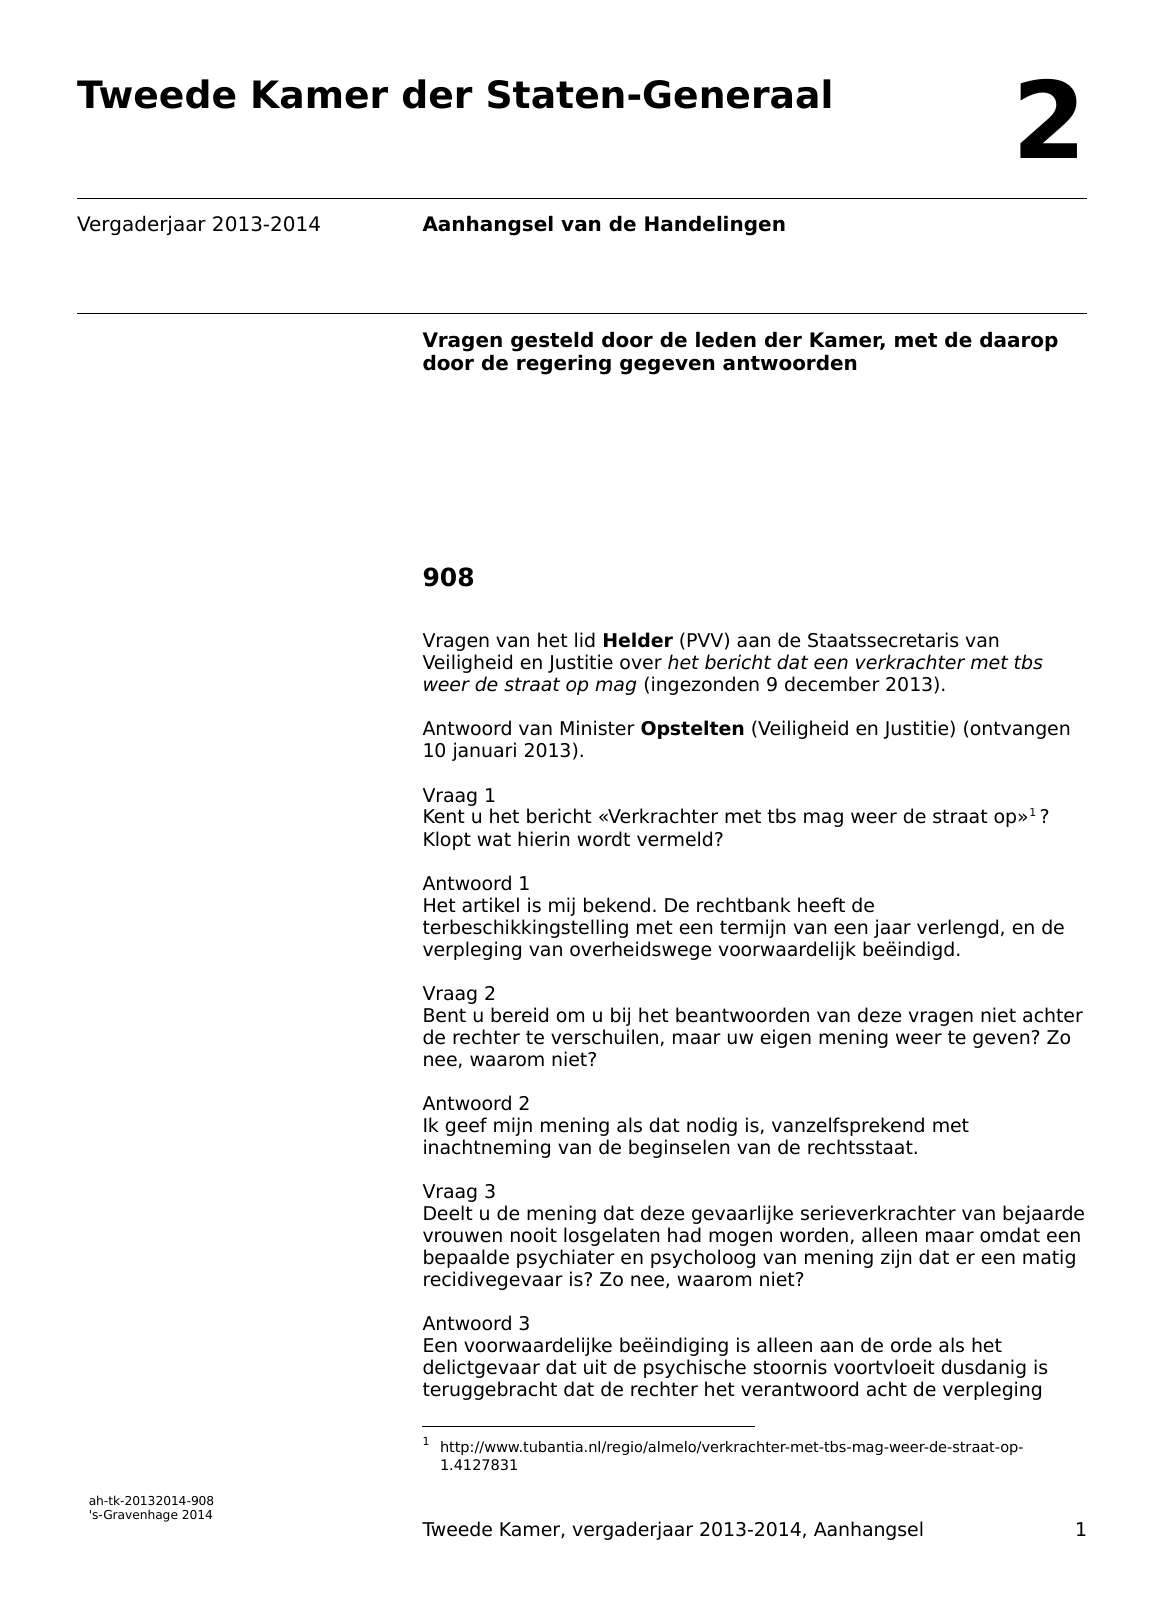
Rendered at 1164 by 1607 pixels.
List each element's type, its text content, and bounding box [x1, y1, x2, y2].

text Vragen van het lid Helder (PVV) aan de Staatssecretaris van Veiligheid en Justitie over het bericht dat een verkrachter met tbs weer de straat op mag (ingezonden 9 december 2013). [422, 630, 1087, 696]
table_cell Vragen gesteld door de leden der Kamer, met de daarop door de regering gegeven antwoorden [422, 314, 1087, 375]
text Kent u het bericht «Verkrachter met tbs mag weer de straat op»? Klopt wat hierin wordt vermeld? [422, 806, 1087, 850]
text Antwoord 3 [422, 1313, 1087, 1335]
text 908 [422, 563, 1087, 592]
table_cell [77, 314, 422, 375]
text Deelt u de mening dat deze gevaarlijke serieverkrachter van bejaarde vrouwen nooit losgelaten had mogen worden, alleen maar omdat een bepaalde psychiater en psycholoog van mening zijn dat er een matig recidivegevaar is? Zo nee, waarom niet? [422, 1203, 1087, 1291]
text Een voorwaardelijke beëindiging is alleen aan de orde als het delictgevaar dat uit de psychische stoornis voortvloeit dusdanig is teruggebracht dat de rechter het verantwoord acht de verpleging [422, 1335, 1087, 1401]
text Ik geef mijn mening als dat nodig is, vanzelfsprekend met inachtneming van de beginselen van de rechtsstaat. [422, 1115, 1087, 1159]
table_cell Vergaderjaar 2013-2014 [77, 199, 422, 313]
table_header 2 [886, 59, 1087, 198]
text Antwoord 1 [422, 873, 1087, 894]
text Vraag 2 [422, 983, 1087, 1005]
table_cell Aanhangsel van de Handelingen [422, 199, 1087, 313]
text Antwoord van Minister Opstelten (Veiligheid en Justitie) (ontvangen 10 januari 2013). [422, 718, 1087, 762]
text Bent u bereid om u bij het beantwoorden van deze vragen niet achter de rechter te verschuilen, maar uw eigen mening weer te geven? Zo nee, waarom niet? [422, 1005, 1087, 1071]
text http://www.tubantia.nl/regio/almelo/verkrachter-met-tbs-mag-weer-de-straat-op-1.4127831 [422, 1435, 1087, 1474]
text Vraag 1 [422, 784, 1087, 806]
text 's-Gravenhage 2014 [88, 1508, 323, 1522]
table_header Tweede Kamer der Staten-Generaal [77, 59, 886, 198]
text ah-tk-20132014-908 [88, 1494, 323, 1508]
text Vraag 3 [422, 1181, 1087, 1203]
text Antwoord 2 [422, 1093, 1087, 1115]
text Het artikel is mij bekend. De rechtbank heeft de terbeschikkingstelling met een termijn van een jaar verlengd, en de verpleging van overheidswege voorwaardelijk beëindigd. [422, 894, 1087, 961]
